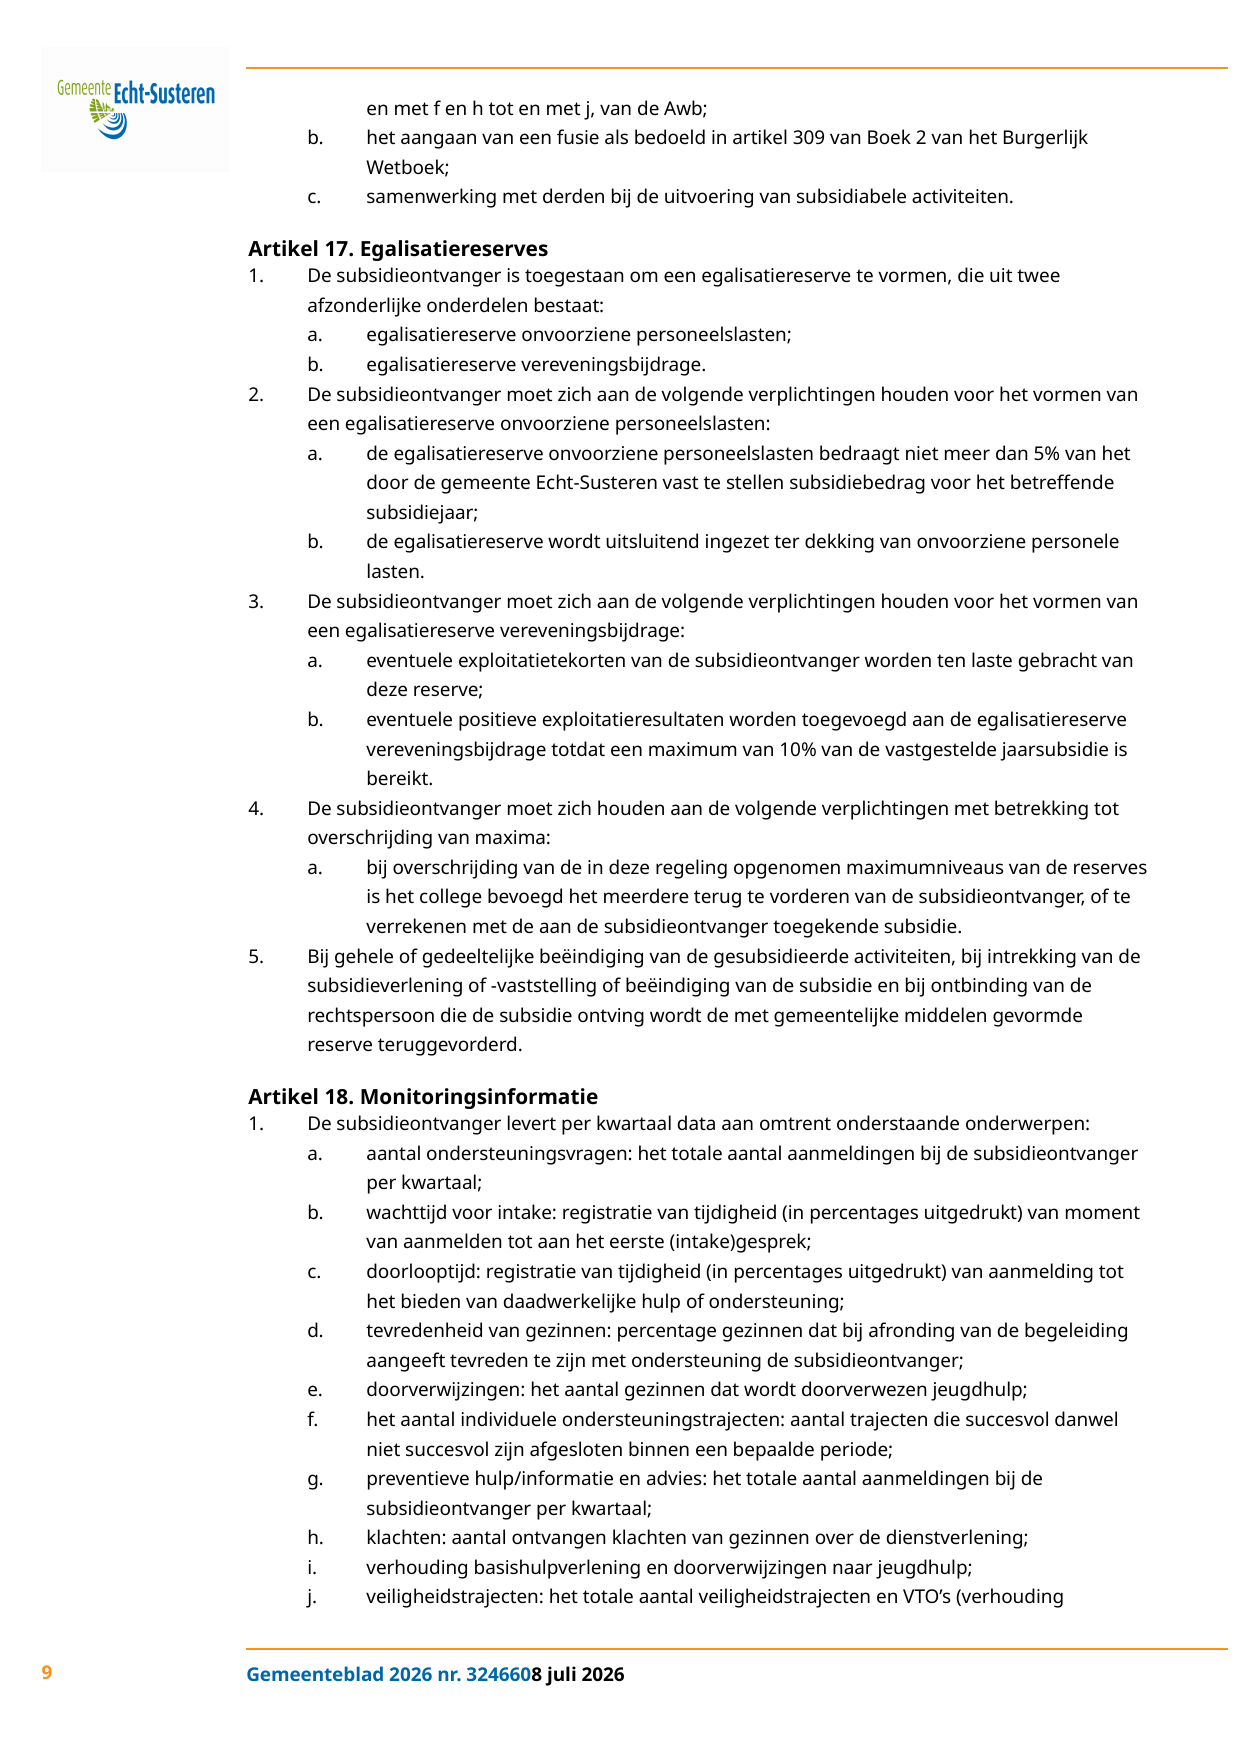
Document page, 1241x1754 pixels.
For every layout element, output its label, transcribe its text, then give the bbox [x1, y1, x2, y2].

list veiligheidstrajecten: het totale aantal veiligheidstrajecten en VTO’s (verhouding [307, 1584, 1152, 1609]
list preventieve hulp/informatie en advies: het totale aantal aanmeldingen bij de subsidieontvanger per kwartaal; [307, 1465, 1152, 1521]
list aantal ondersteuningsvragen: het totale aantal aanmeldingen bij de subsidieontvanger per kwartaal; [307, 1140, 1152, 1195]
list tevredenheid van gezinnen: percentage gezinnen dat bij afronding van de begeleiding aangeeft tevreden te zijn met ondersteuning de subsidieontvanger; [307, 1317, 1152, 1373]
list De subsidieontvanger moet zich aan de volgende verplichtingen houden voor het vormen van een egalisatiereserve vereveningsbijdrage: [248, 588, 1152, 643]
list verhouding basishulpverlening en doorverwijzingen naar jeugdhulp; [307, 1554, 1152, 1580]
list klachten: aantal ontvangen klachten van gezinnen over de dienstverlening; [307, 1524, 1152, 1550]
list bij overschrijding van de in deze regeling opgenomen maximumniveaus van de reserves is het college bevoegd het meerdere terug te vorderen van de subsidieontvanger, of te verrekenen met de aan de subsidieontvanger toegekende subsidie. [307, 854, 1152, 939]
list De subsidieontvanger is toegestaan om een egalisatiereserve te vormen, die uit twee afzonderlijke onderdelen bestaat: [248, 262, 1152, 318]
list het aangaan van een fusie als bedoeld in artikel 309 van Boek 2 van het Burgerlijk Wetboek; [307, 124, 1152, 180]
list egalisatiereserve vereveningsbijdrage. [307, 351, 1152, 377]
list De subsidieontvanger moet zich aan de volgende verplichtingen houden voor het vormen van een egalisatiereserve onvoorziene personeelslasten: [248, 381, 1152, 436]
list egalisatiereserve onvoorziene personeelslasten; [307, 322, 1152, 347]
picture [41, 47, 231, 172]
text Artikel 17. Egalisatiereserves [248, 234, 1152, 262]
list wachttijd voor intake: registratie van tijdigheid (in percentages uitgedrukt) van moment van aanmelden tot aan het eerste (intake)gesprek; [307, 1199, 1152, 1254]
text Artikel 18. Monitoringsinformatie [248, 1082, 1152, 1110]
list eventuele positieve exploitatieresultaten worden toegevoegd aan de egalisatiereserve vereveningsbijdrage totdat een maximum van 10% van de vastgestelde jaarsubsidie is bereikt. [307, 706, 1152, 791]
list eventuele exploitatietekorten van de subsidieontvanger worden ten laste gebracht van deze reserve; [307, 647, 1152, 702]
list doorverwijzingen: het aantal gezinnen dat wordt doorverwezen jeugdhulp; [307, 1377, 1152, 1402]
list samenwerking met derden bij de uitvoering van subsidiabele activiteiten. [307, 183, 1152, 209]
list en met f en h tot en met j, van de Awb; [307, 95, 1152, 121]
list het aantal individuele ondersteuningstrajecten: aantal trajecten die succesvol danwel niet succesvol zijn afgesloten binnen een bepaalde periode; [307, 1406, 1152, 1462]
list De subsidieontvanger levert per kwartaal data aan omtrent onderstaande onderwerpen: [248, 1110, 1152, 1136]
list de egalisatiereserve onvoorziene personeelslasten bedraagt niet meer dan 5% van het door de gemeente Echt-Susteren vast te stellen subsidiebedrag voor het betreffende subsidiejaar; [307, 440, 1152, 525]
list doorlooptijd: registratie van tijdigheid (in percentages uitgedrukt) van aanmelding tot het bieden van daadwerkelijke hulp of ondersteuning; [307, 1258, 1152, 1314]
list Bij gehele of gedeeltelijke beëindiging van de gesubsidieerde activiteiten, bij intrekking van de subsidieverlening of -vaststelling of beëindiging van de subsidie en bij ontbinding van de rechtspersoon die de subsidie ontving wordt de met gemeentelijke middelen gevormde reserve teruggevorderd. [248, 943, 1152, 1057]
list de egalisatiereserve wordt uitsluitend ingezet ter dekking van onvoorziene personele lasten. [307, 529, 1152, 584]
list De subsidieontvanger moet zich houden aan de volgende verplichtingen met betrekking tot overschrijding van maxima: [248, 795, 1152, 850]
